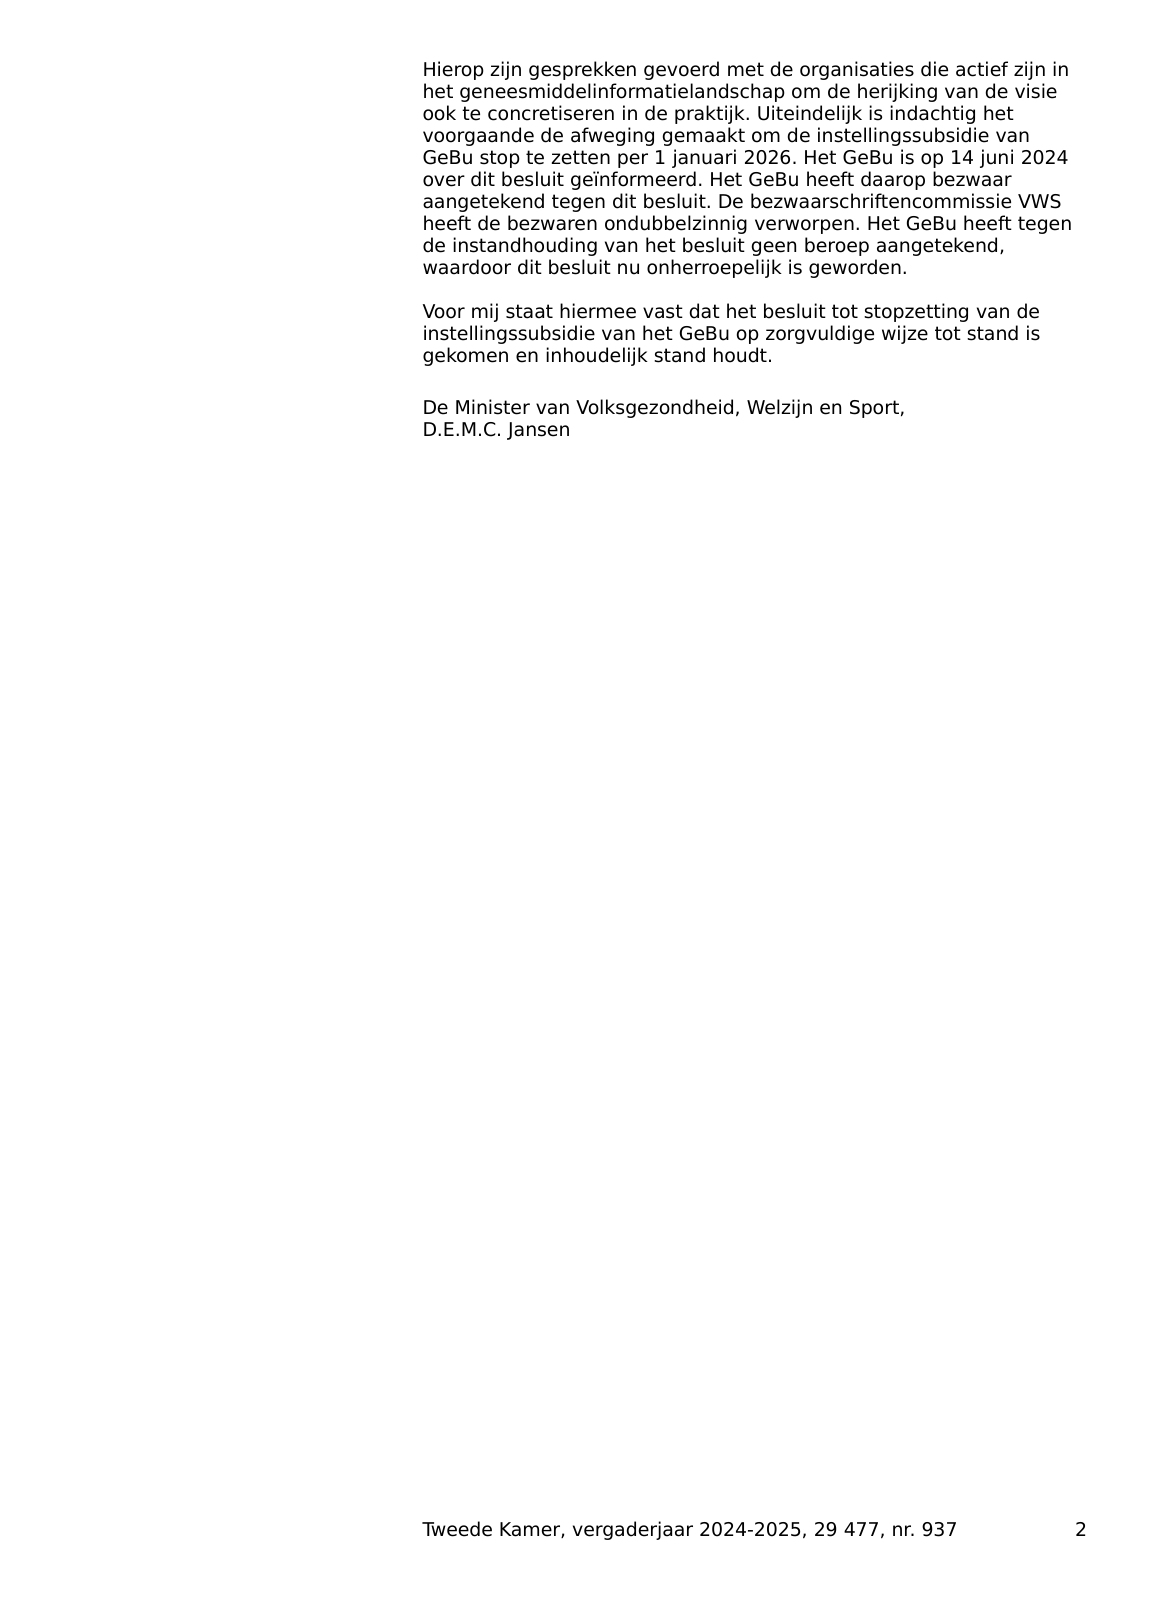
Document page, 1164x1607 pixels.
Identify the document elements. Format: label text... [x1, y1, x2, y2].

text Hierop zijn gesprekken gevoerd met de organisaties die actief zijn in het geneesmiddelinformatielandschap om de herijking van de visie ook te concretiseren in de praktijk. Uiteindelijk is indachtig het voorgaande de afweging gemaakt om de instellingssubsidie van GeBu stop te zetten per 1 januari 2026. Het GeBu is op 14 juni 2024 over dit besluit geïnformeerd. Het GeBu heeft daarop bezwaar aangetekend tegen dit besluit. De bezwaarschriftencommissie VWS heeft de bezwaren ondubbelzinnig verworpen. Het GeBu heeft tegen de instandhouding van het besluit geen beroep aangetekend, waardoor dit besluit nu onherroepelijk is geworden. [422, 59, 1087, 279]
text Voor mij staat hiermee vast dat het besluit tot stopzetting van de instellingssubsidie van het GeBu op zorgvuldige wijze tot stand is gekomen en inhoudelijk stand houdt. [422, 301, 1087, 367]
text De Minister van Volksgezondheid, Welzijn en Sport, D.E.M.C. Jansen [422, 397, 1087, 441]
